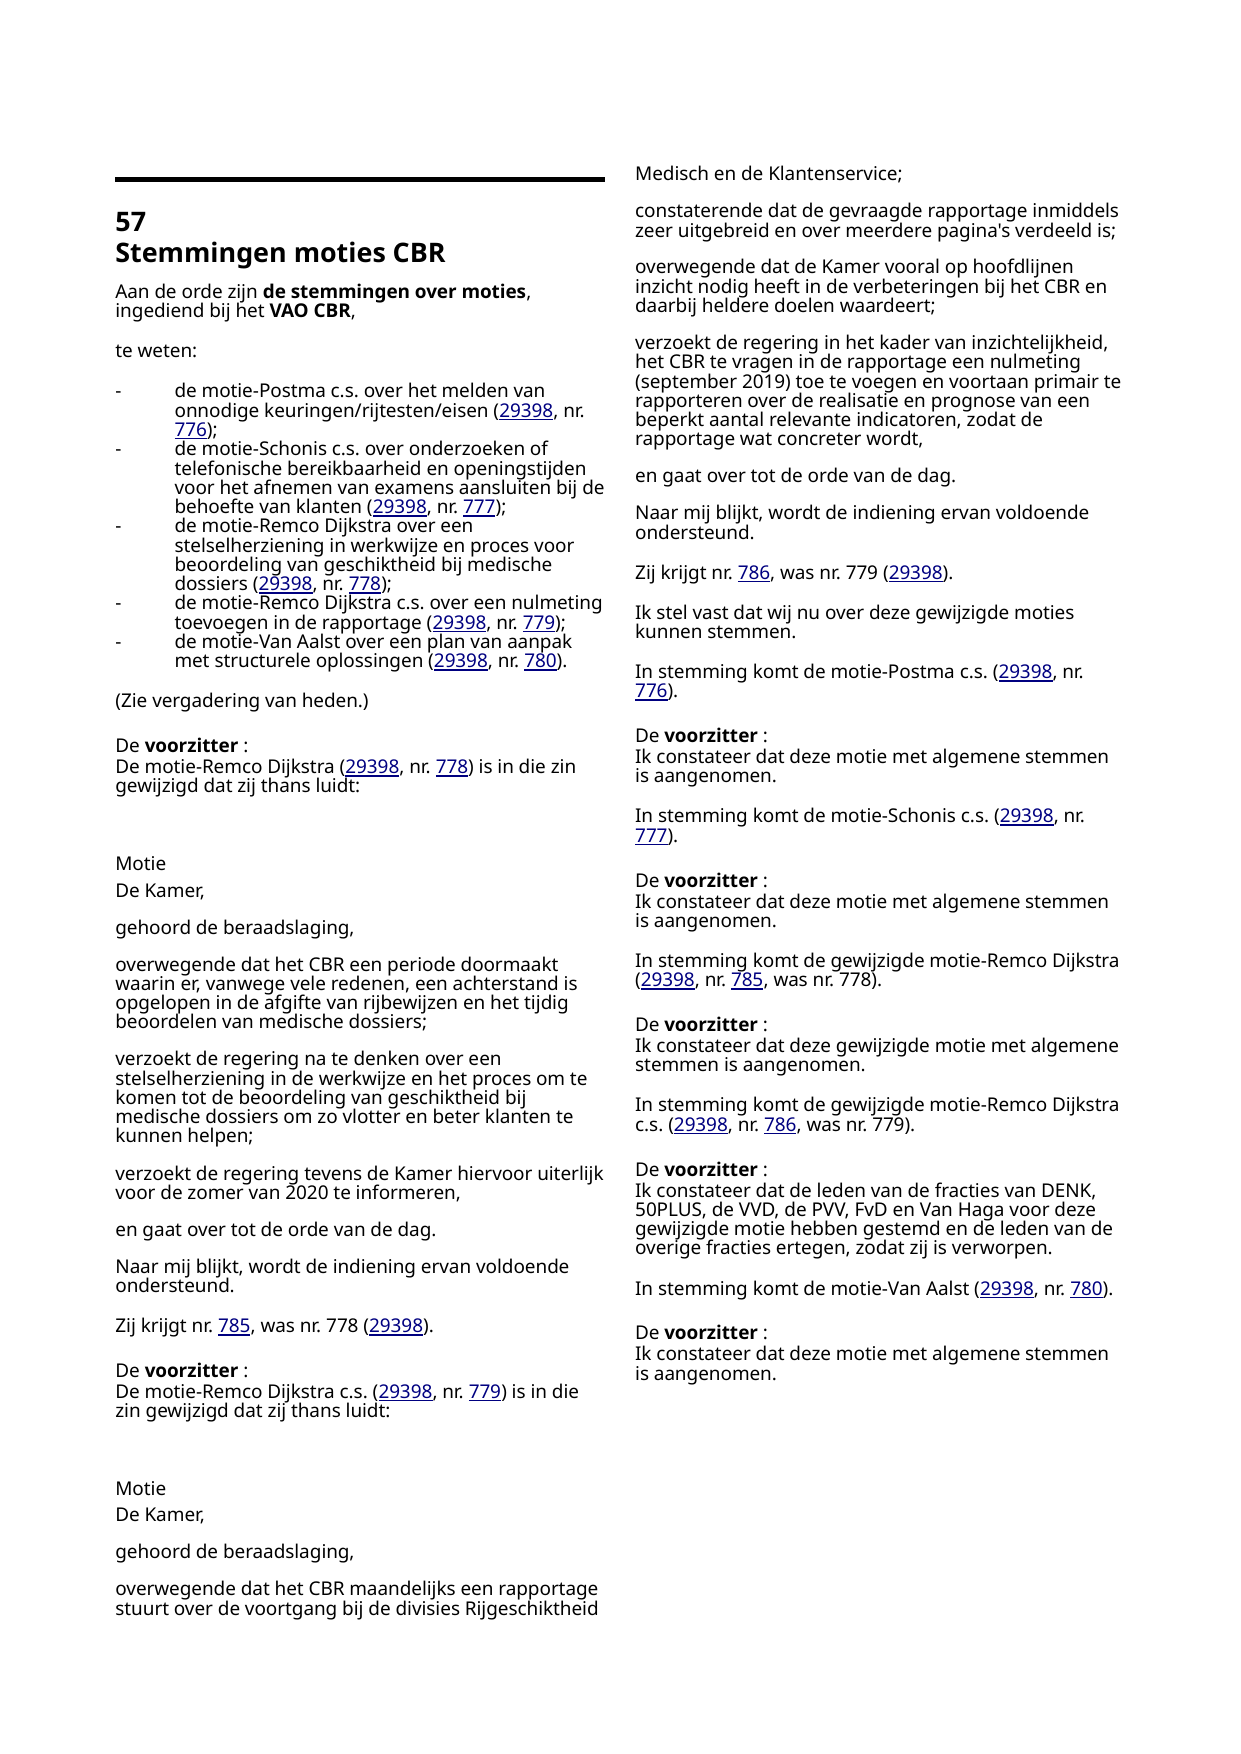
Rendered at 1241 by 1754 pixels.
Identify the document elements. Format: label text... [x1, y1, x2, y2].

text Motie [115, 1475, 605, 1501]
text gehoord de beraadslaging, [115, 1543, 605, 1563]
text gehoord de beraadslaging, [115, 919, 605, 938]
text Naar mij blijkt, wordt de indiening ervan voldoende ondersteund. [635, 504, 1125, 543]
text Aan de orde zijn de stemmingen over moties, ingediend bij het VAO CBR, [115, 283, 605, 322]
text Ik constateer dat deze motie met algemene stemmen is aangenomen. [635, 893, 1125, 931]
text Naar mij blijkt, wordt de indiening ervan voldoende ondersteund. [115, 1258, 605, 1296]
text De voorzitter : [635, 867, 1125, 893]
text verzoekt de regering tevens de Kamer hiervoor uiterlijk voor de zomer van 2020 te informeren, [115, 1164, 605, 1203]
text De voorzitter : [115, 1357, 605, 1383]
text In stemming komt de motie-Van Aalst (29398, nr. 780). [635, 1279, 1125, 1299]
list de motie-Remco Dijkstra over een stelselherziening in werkwijze en proces voor beoordeling van geschiktheid bij medische dossiers (29398, nr. 778); [115, 517, 605, 594]
text De voorzitter : [635, 1319, 1125, 1345]
list de motie-Van Aalst over een plan van aanpak met structurele oplossingen (29398, nr. 780). [115, 633, 605, 671]
list de motie-Postma c.s. over het melden van onnodige keuringen/rijtesten/eisen (29398, nr. 776); [115, 382, 605, 440]
text overwegende dat de Kamer vooral op hoofdlijnen inzicht nodig heeft in de verbeteringen bij het CBR en daarbij heldere doelen waardeert; [635, 258, 1125, 316]
list de motie-Remco Dijkstra c.s. over een nulmeting toevoegen in de rapportage (29398, nr. 779); [115, 594, 605, 633]
text Ik constateer dat deze motie met algemene stemmen is aangenomen. [635, 748, 1125, 787]
text De voorzitter : [635, 1011, 1125, 1037]
text 57 [115, 203, 605, 239]
text Ik constateer dat deze gewijzigde motie met algemene stemmen is aangenomen. [635, 1037, 1125, 1076]
text verzoekt de regering na te denken over een stelselherziening in de werkwijze en het proces om te komen tot de beoordeling van geschiktheid bij medische dossiers om zo vlotter en beter klanten te kunnen helpen; [115, 1050, 605, 1147]
text Zij krijgt nr. 786, was nr. 779 (29398). [635, 564, 1125, 583]
text en gaat over tot de orde van de dag. [115, 1221, 605, 1240]
text In stemming komt de gewijzigde motie-Remco Dijkstra c.s. (29398, nr. 786, was nr. 779). [635, 1096, 1125, 1135]
text verzoekt de regering in het kader van inzichtelijkheid, het CBR te vragen in de rapportage een nulmeting (september 2019) toe te voegen en voortaan primair te rapporteren over de realisatie en prognose van een beperkt aantal relevante indicatoren, zodat de rapportage wat concreter wordt, [635, 334, 1125, 450]
text De motie-Remco Dijkstra c.s. (29398, nr. 779) is in die zin gewijzigd dat zij thans luidt: [115, 1383, 605, 1421]
text De Kamer, [115, 882, 605, 901]
text Medisch en de Klantenservice; [635, 165, 1125, 184]
text Stemmingen moties CBR [115, 239, 605, 283]
text De voorzitter : [635, 1156, 1125, 1182]
text Motie [115, 850, 605, 876]
text In stemming komt de motie-Schonis c.s. (29398, nr. 777). [635, 807, 1125, 846]
text Ik constateer dat de leden van de fracties van DENK, 50PLUS, de VVD, de PVV, FvD en Van Haga voor deze gewijzigde motie hebben gestemd en de leden van de overige fracties ertegen, zodat zij is verworpen. [635, 1182, 1125, 1259]
text constaterende dat de gevraagde rapportage inmiddels zeer uitgebreid en over meerdere pagina's verdeeld is; [635, 202, 1125, 241]
text Ik stel vast dat wij nu over deze gewijzigde moties kunnen stemmen. [635, 604, 1125, 642]
text te weten: [115, 342, 605, 362]
text De voorzitter : [635, 722, 1125, 748]
text De motie-Remco Dijkstra (29398, nr. 778) is in die zin gewijzigd dat zij thans luidt: [115, 758, 605, 797]
text De Kamer, [115, 1506, 605, 1526]
text en gaat over tot de orde van de dag. [635, 467, 1125, 487]
text overwegende dat het CBR een periode doormaakt waarin er, vanwege vele redenen, een achterstand is opgelopen in de afgifte van rijbewijzen en het tijdig beoordelen van medische dossiers; [115, 956, 605, 1033]
text Ik constateer dat deze motie met algemene stemmen is aangenomen. [635, 1345, 1125, 1384]
text (Zie vergadering van heden.) [115, 692, 605, 711]
text In stemming komt de motie-Postma c.s. (29398, nr. 776). [635, 663, 1125, 702]
text De voorzitter : [115, 732, 605, 758]
text overwegende dat het CBR maandelijks een rapportage stuurt over de voortgang bij de divisies Rijgeschiktheid [115, 1580, 605, 1619]
text In stemming komt de gewijzigde motie-Remco Dijkstra (29398, nr. 785, was nr. 778). [635, 952, 1125, 991]
text Zij krijgt nr. 785, was nr. 778 (29398). [115, 1317, 605, 1336]
list de motie-Schonis c.s. over onderzoeken of telefonische bereikbaarheid en openingstijden voor het afnemen van examens aansluiten bij de behoefte van klanten (29398, nr. 777); [115, 440, 605, 517]
